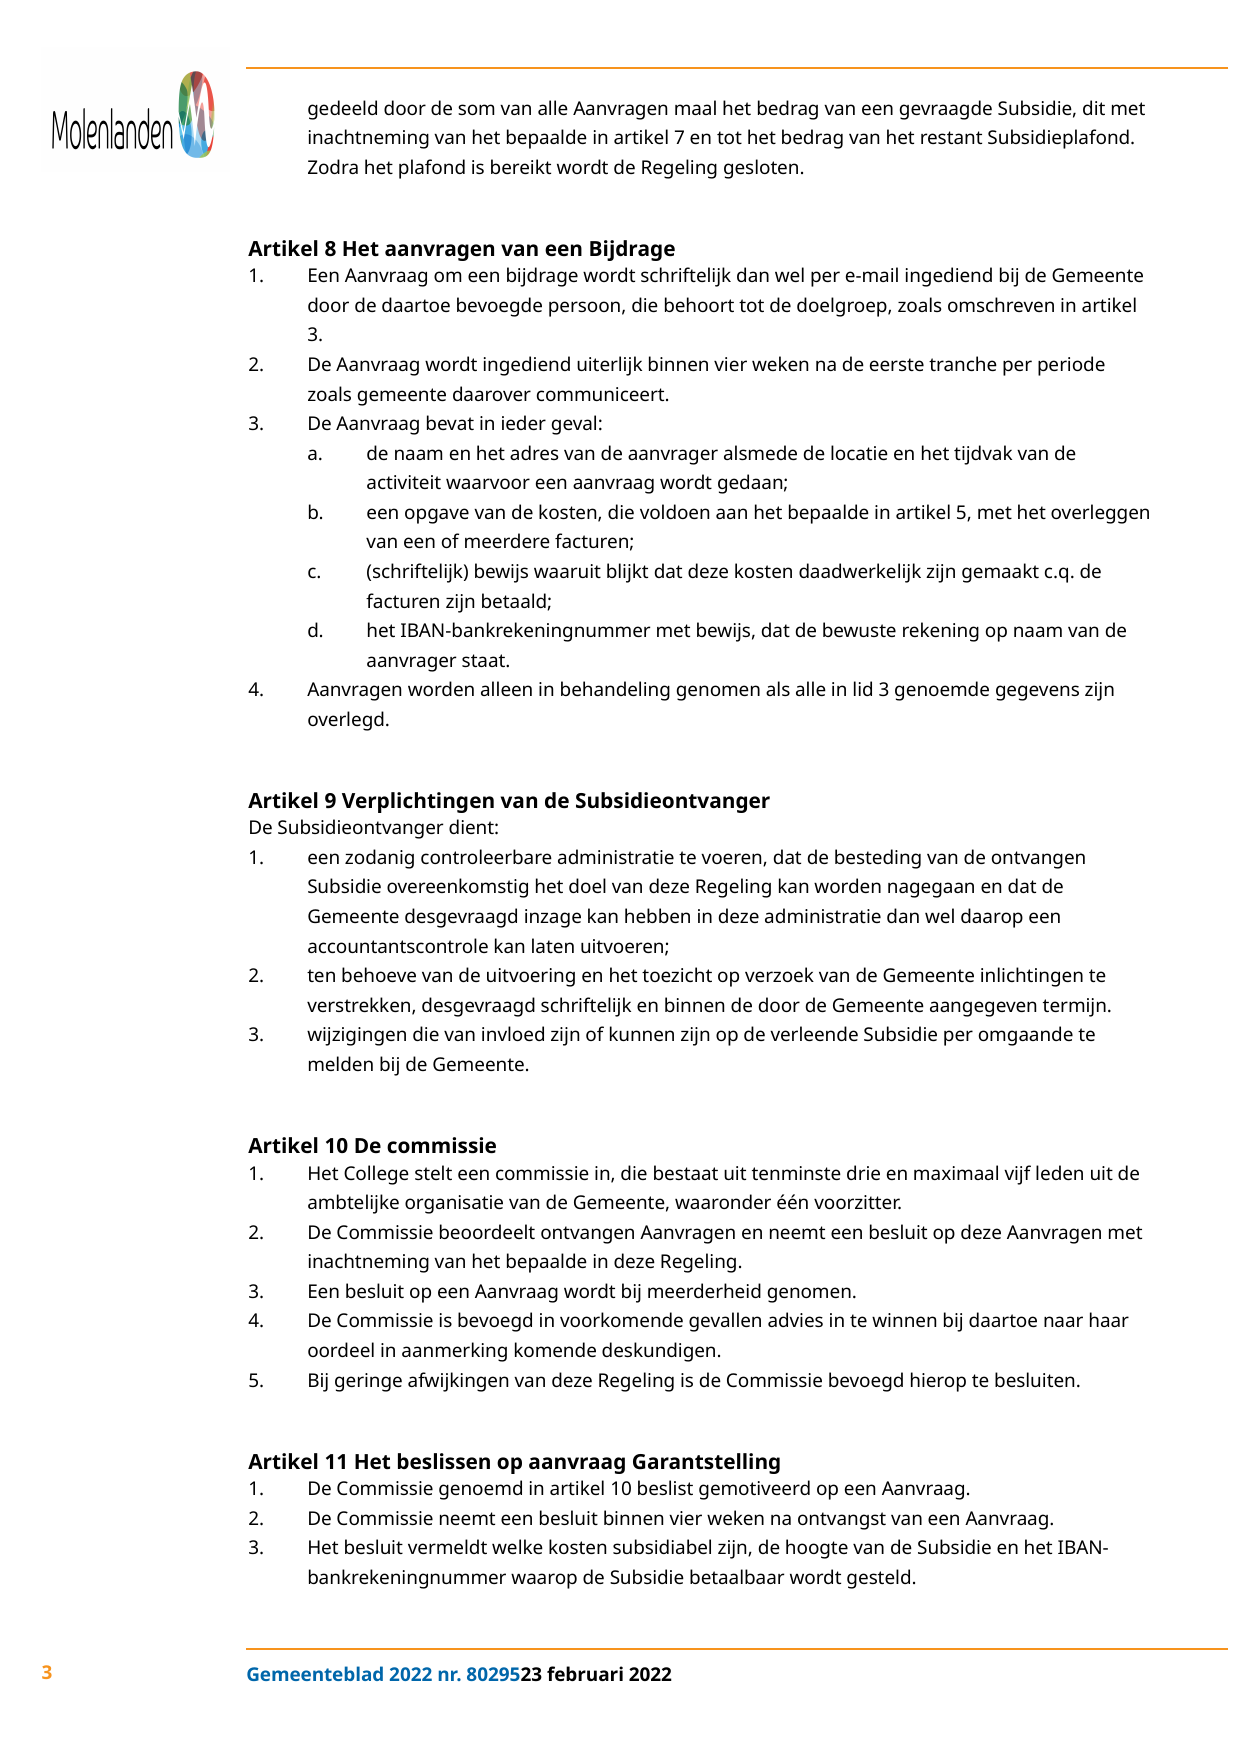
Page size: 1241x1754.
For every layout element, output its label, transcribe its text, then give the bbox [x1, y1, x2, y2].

list Bij geringe afwijkingen van deze Regeling is de Commissie bevoegd hierop te besluiten. [248, 1367, 1152, 1392]
list ten behoeve van de uitvoering en het toezicht op verzoek van de Gemeente inlichtingen te verstrekken, desgevraagd schriftelijk en binnen de door de Gemeente aangegeven termijn. [248, 962, 1152, 1018]
list Een Aanvraag om een bijdrage wordt schriftelijk dan wel per e-mail ingediend bij de Gemeente door de daartoe bevoegde persoon, die behoort tot de doelgroep, zoals omschreven in artikel 3. [248, 262, 1152, 347]
text De Subsidieontvanger dient: [248, 814, 1152, 840]
list de naam en het adres van de aanvrager alsmede de locatie en het tijdvak van de activiteit waarvoor een aanvraag wordt gedaan; [307, 440, 1152, 495]
list De Commissie neemt een besluit binnen vier weken na ontvangst van een Aanvraag. [248, 1505, 1152, 1531]
list Het College stelt een commissie in, die bestaat uit tenminste drie en maximaal vijf leden uit de ambtelijke organisatie van de Gemeente, waaronder één voorzitter. [248, 1160, 1152, 1215]
picture [41, 47, 231, 172]
list (schriftelijk) bewijs waaruit blijkt dat deze kosten daadwerkelijk zijn gemaakt c.q. de facturen zijn betaald; [307, 558, 1152, 613]
list De Commissie beoordeelt ontvangen Aanvragen en neemt een besluit op deze Aanvragen met inachtneming van het bepaalde in deze Regeling. [248, 1219, 1152, 1274]
list De Aanvraag wordt ingediend uiterlijk binnen vier weken na de eerste tranche per periode zoals gemeente daarover communiceert. [248, 351, 1152, 406]
text Artikel 9 Verplichtingen van de Subsidieontvanger [248, 786, 1152, 814]
list gedeeld door de som van alle Aanvragen maal het bedrag van een gevraagde Subsidie, dit met inachtneming van het bepaalde in artikel 7 en tot het bedrag van het restant Subsidieplafond. Zodra het plafond is bereikt wordt de Regeling gesloten. [248, 95, 1152, 180]
text Artikel 8 Het aanvragen van een Bijdrage [248, 234, 1152, 262]
text Artikel 10 De commissie [248, 1131, 1152, 1160]
list Het besluit vermeldt welke kosten subsidiabel zijn, de hoogte van de Subsidie en het IBAN-bankrekeningnummer waarop de Subsidie betaalbaar wordt gesteld. [248, 1534, 1152, 1590]
list De Commissie is bevoegd in voorkomende gevallen advies in te winnen bij daartoe naar haar oordeel in aanmerking komende deskundigen. [248, 1308, 1152, 1363]
list wijzigingen die van invloed zijn of kunnen zijn op de verleende Subsidie per omgaande te melden bij de Gemeente. [248, 1022, 1152, 1077]
list Een besluit op een Aanvraag wordt bij meerderheid genomen. [248, 1278, 1152, 1304]
list De Aanvraag bevat in ieder geval: [248, 410, 1152, 436]
list De Commissie genoemd in artikel 10 beslist gemotiveerd op een Aanvraag. [248, 1475, 1152, 1501]
list het IBAN-bankrekeningnummer met bewijs, dat de bewuste rekening op naam van de aanvrager staat. [307, 617, 1152, 673]
list een opgave van de kosten, die voldoen aan het bepaalde in artikel 5, met het overleggen van een of meerdere facturen; [307, 499, 1152, 554]
text Artikel 11 Het beslissen op aanvraag Garantstelling [248, 1447, 1152, 1475]
list Aanvragen worden alleen in behandeling genomen als alle in lid 3 genoemde gegevens zijn overlegd. [248, 677, 1152, 732]
list een zodanig controleerbare administratie te voeren, dat de besteding van de ontvangen Subsidie overeenkomstig het doel van deze Regeling kan worden nagegaan en dat de Gemeente desgevraagd inzage kan hebben in deze administratie dan wel daarop een accountantscontrole kan laten uitvoeren; [248, 844, 1152, 959]
